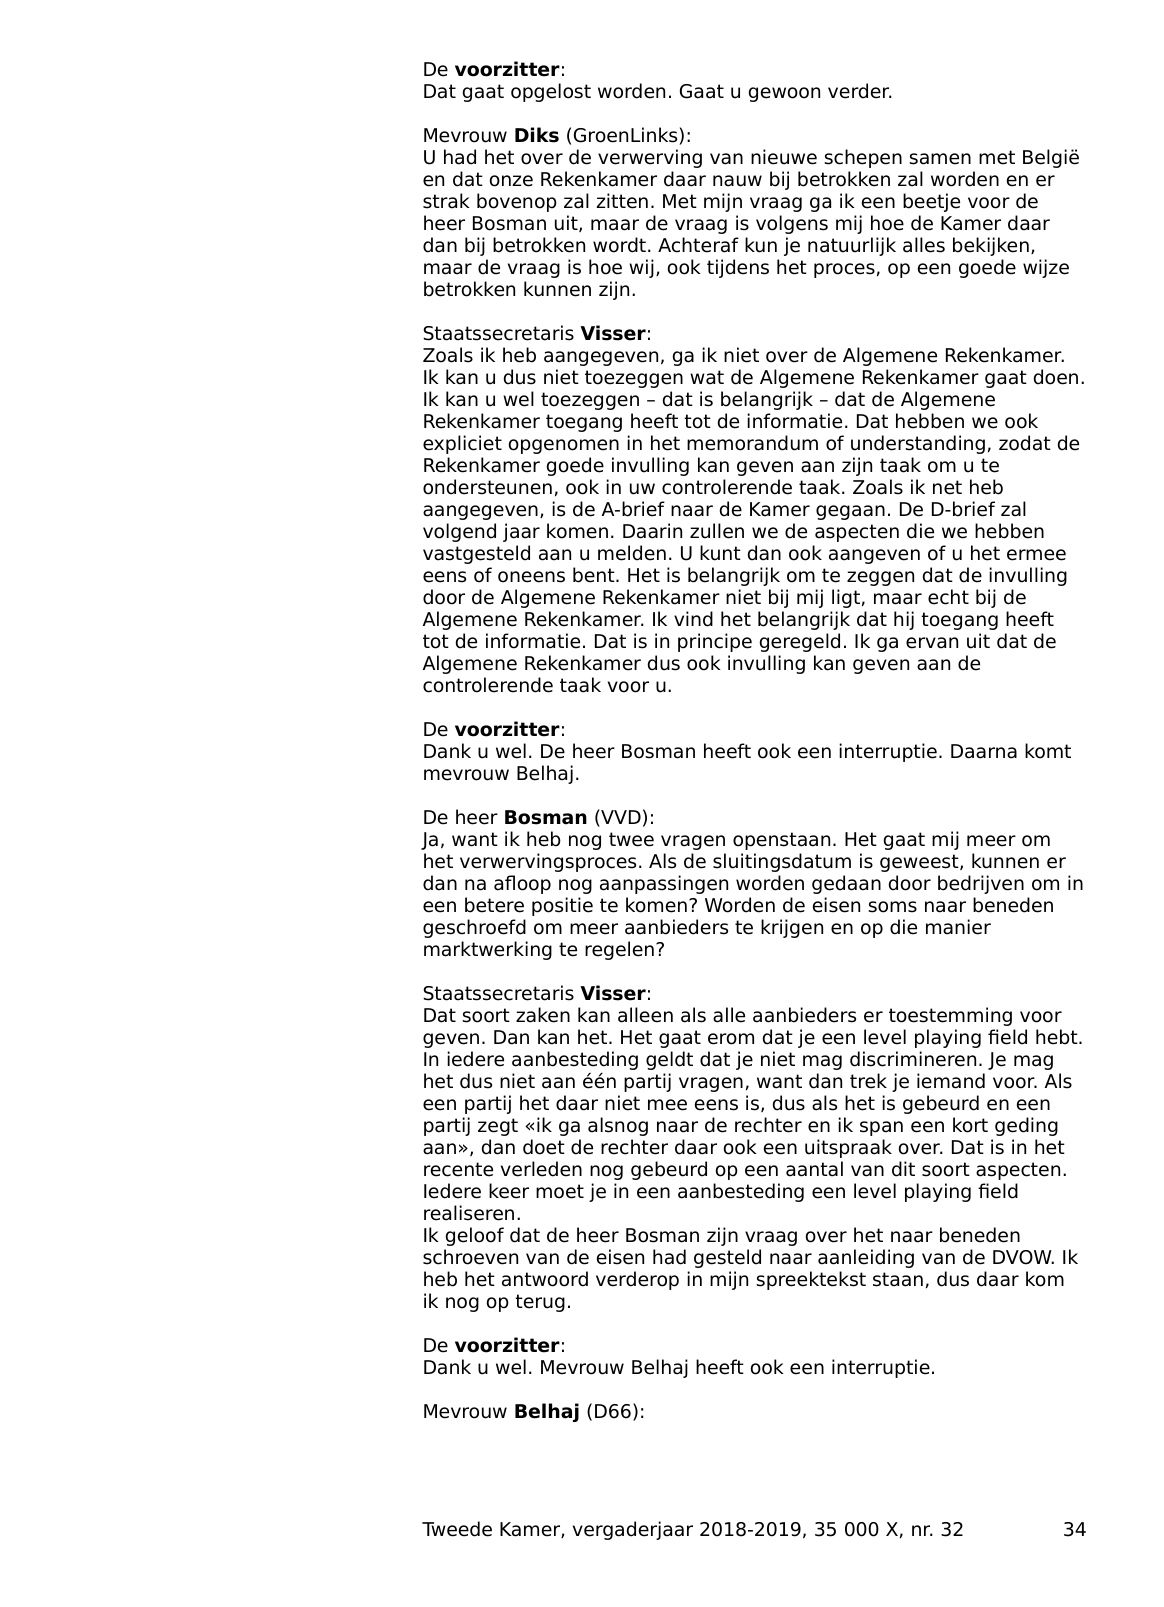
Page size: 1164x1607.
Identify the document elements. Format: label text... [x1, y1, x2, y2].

text De voorzitter: [422, 59, 1087, 81]
text Ik geloof dat de heer Bosman zijn vraag over het naar beneden schroeven van de eisen had gesteld naar aanleiding van de DVOW. Ik heb het antwoord verderop in mijn spreektekst staan, dus daar kom ik nog op terug. [422, 1225, 1087, 1313]
text De voorzitter: [422, 1335, 1087, 1357]
text Staatssecretaris Visser: [422, 323, 1087, 345]
text U had het over de verwerving van nieuwe schepen samen met België en dat onze Rekenkamer daar nauw bij betrokken zal worden en er strak bovenop zal zitten. Met mijn vraag ga ik een beetje voor de heer Bosman uit, maar de vraag is volgens mij hoe de Kamer daar dan bij betrokken wordt. Achteraf kun je natuurlijk alles bekijken, maar de vraag is hoe wij, ook tijdens het proces, op een goede wijze betrokken kunnen zijn. [422, 147, 1087, 301]
text De heer Bosman (VVD): [422, 807, 1087, 829]
text Mevrouw Diks (GroenLinks): [422, 125, 1087, 147]
text Mevrouw Belhaj (D66): [422, 1401, 1087, 1423]
text Dat gaat opgelost worden. Gaat u gewoon verder. [422, 81, 1087, 103]
text Zoals ik heb aangegeven, ga ik niet over de Algemene Rekenkamer. Ik kan u dus niet toezeggen wat de Algemene Rekenkamer gaat doen. Ik kan u wel toezeggen – dat is belangrijk – dat de Algemene Rekenkamer toegang heeft tot de informatie. Dat hebben we ook expliciet opgenomen in het memorandum of understanding, zodat de Rekenkamer goede invulling kan geven aan zijn taak om u te ondersteunen, ook in uw controlerende taak. Zoals ik net heb aangegeven, is de A-brief naar de Kamer gegaan. De D-brief zal volgend jaar komen. Daarin zullen we de aspecten die we hebben vastgesteld aan u melden. U kunt dan ook aangeven of u het ermee eens of oneens bent. Het is belangrijk om te zeggen dat de invulling door de Algemene Rekenkamer niet bij mij ligt, maar echt bij de Algemene Rekenkamer. Ik vind het belangrijk dat hij toegang heeft tot de informatie. Dat is in principe geregeld. Ik ga ervan uit dat de Algemene Rekenkamer dus ook invulling kan geven aan de controlerende taak voor u. [422, 345, 1087, 697]
text Dank u wel. De heer Bosman heeft ook een interruptie. Daarna komt mevrouw Belhaj. [422, 741, 1087, 785]
text Ja, want ik heb nog twee vragen openstaan. Het gaat mij meer om het verwervingsproces. Als de sluitingsdatum is geweest, kunnen er dan na afloop nog aanpassingen worden gedaan door bedrijven om in een betere positie te komen? Worden de eisen soms naar beneden geschroefd om meer aanbieders te krijgen en op die manier marktwerking te regelen? [422, 829, 1087, 961]
text Dank u wel. Mevrouw Belhaj heeft ook een interruptie. [422, 1357, 1087, 1379]
text De voorzitter: [422, 719, 1087, 741]
text Staatssecretaris Visser: [422, 983, 1087, 1005]
text Dat soort zaken kan alleen als alle aanbieders er toestemming voor geven. Dan kan het. Het gaat erom dat je een level playing field hebt. In iedere aanbesteding geldt dat je niet mag discrimineren. Je mag het dus niet aan één partij vragen, want dan trek je iemand voor. Als een partij het daar niet mee eens is, dus als het is gebeurd en een partij zegt «ik ga alsnog naar de rechter en ik span een kort geding aan», dan doet de rechter daar ook een uitspraak over. Dat is in het recente verleden nog gebeurd op een aantal van dit soort aspecten. Iedere keer moet je in een aanbesteding een level playing field realiseren. [422, 1005, 1087, 1225]
